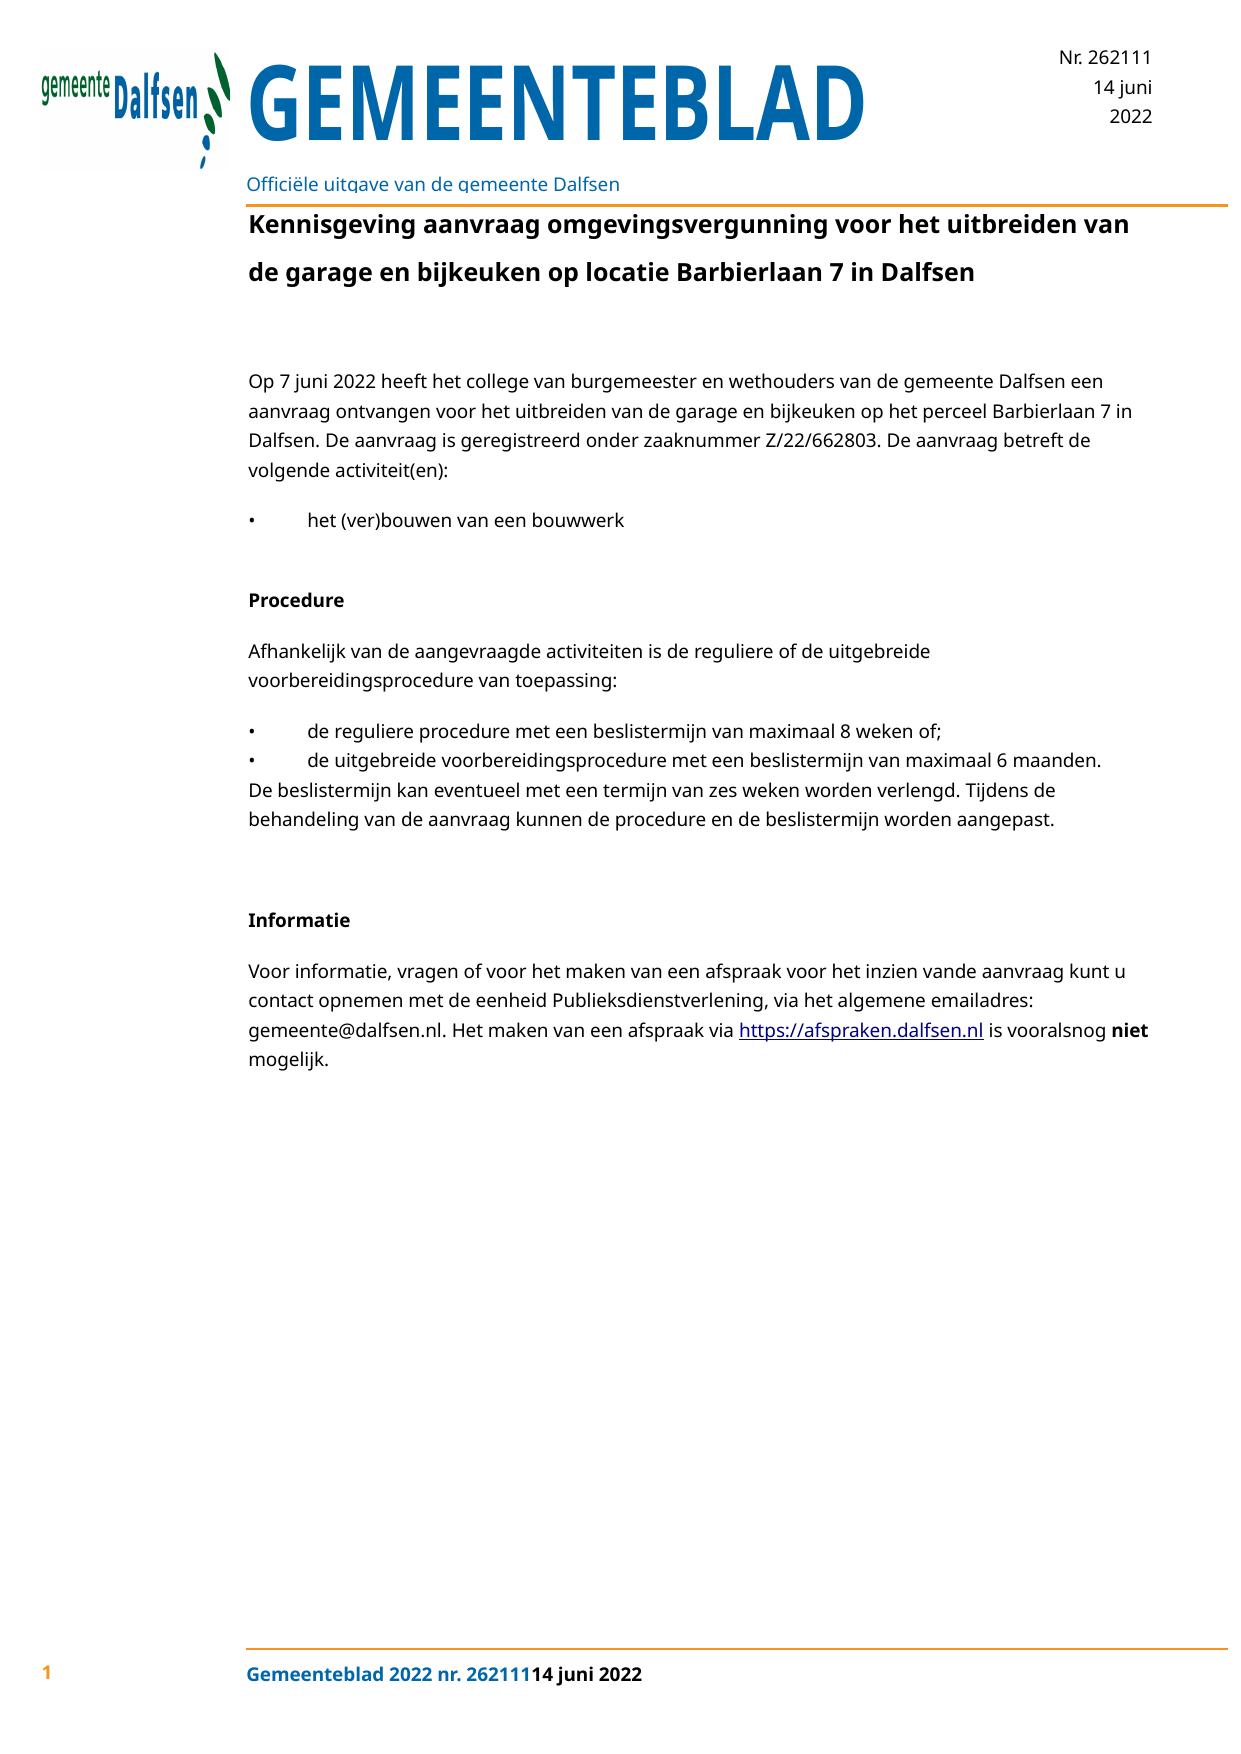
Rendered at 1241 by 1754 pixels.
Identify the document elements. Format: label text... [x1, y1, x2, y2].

text Procedure [248, 587, 1152, 613]
list de uitgebreide voorbereidingsprocedure met een beslistermijn van maximaal 6 maanden. [248, 747, 1152, 773]
list de reguliere procedure met een beslistermijn van maximaal 8 weken of; [248, 718, 1152, 744]
list het (ver)bouwen van een bouwwerk [248, 507, 1152, 533]
text Afhankelijk van de aangevraagde activiteiten is de reguliere of de uitgebreide voorbereidingsprocedure van toepassing: [248, 638, 1152, 693]
text Op 7 juni 2022 heeft het college van burgemeester en wethouders van de gemeente Dalfsen een aanvraag ontvangen voor het uitbreiden van de garage en bijkeuken op het perceel Barbierlaan 7 in Dalfsen. De aanvraag is geregistreerd onder zaaknummer Z/22/662803. De aanvraag betreft de volgende activiteit(en): [248, 368, 1152, 483]
text Kennisgeving aanvraag omgevingsvergunning voor het uitbreiden van de garage en bijkeuken op locatie Barbierlaan 7 in Dalfsen [248, 207, 1152, 288]
text De beslistermijn kan eventueel met een termijn van zes weken worden verlengd. Tijdens de behandeling van de aanvraag kunnen de procedure en de beslistermijn worden aangepast. [248, 777, 1152, 832]
picture [41, 47, 231, 172]
text Informatie [248, 907, 1152, 933]
text Voor informatie, vragen of voor het maken van een afspraak voor het inzien vande aanvraag kunt u contact opnemen met de eenheid Publieksdienstverlening, via het algemene emailadres: gemeente@dalfsen.nl. Het maken van een afspraak via https://afspraken.dalfsen.nl is vooralsnog niet mogelijk. [248, 958, 1152, 1072]
